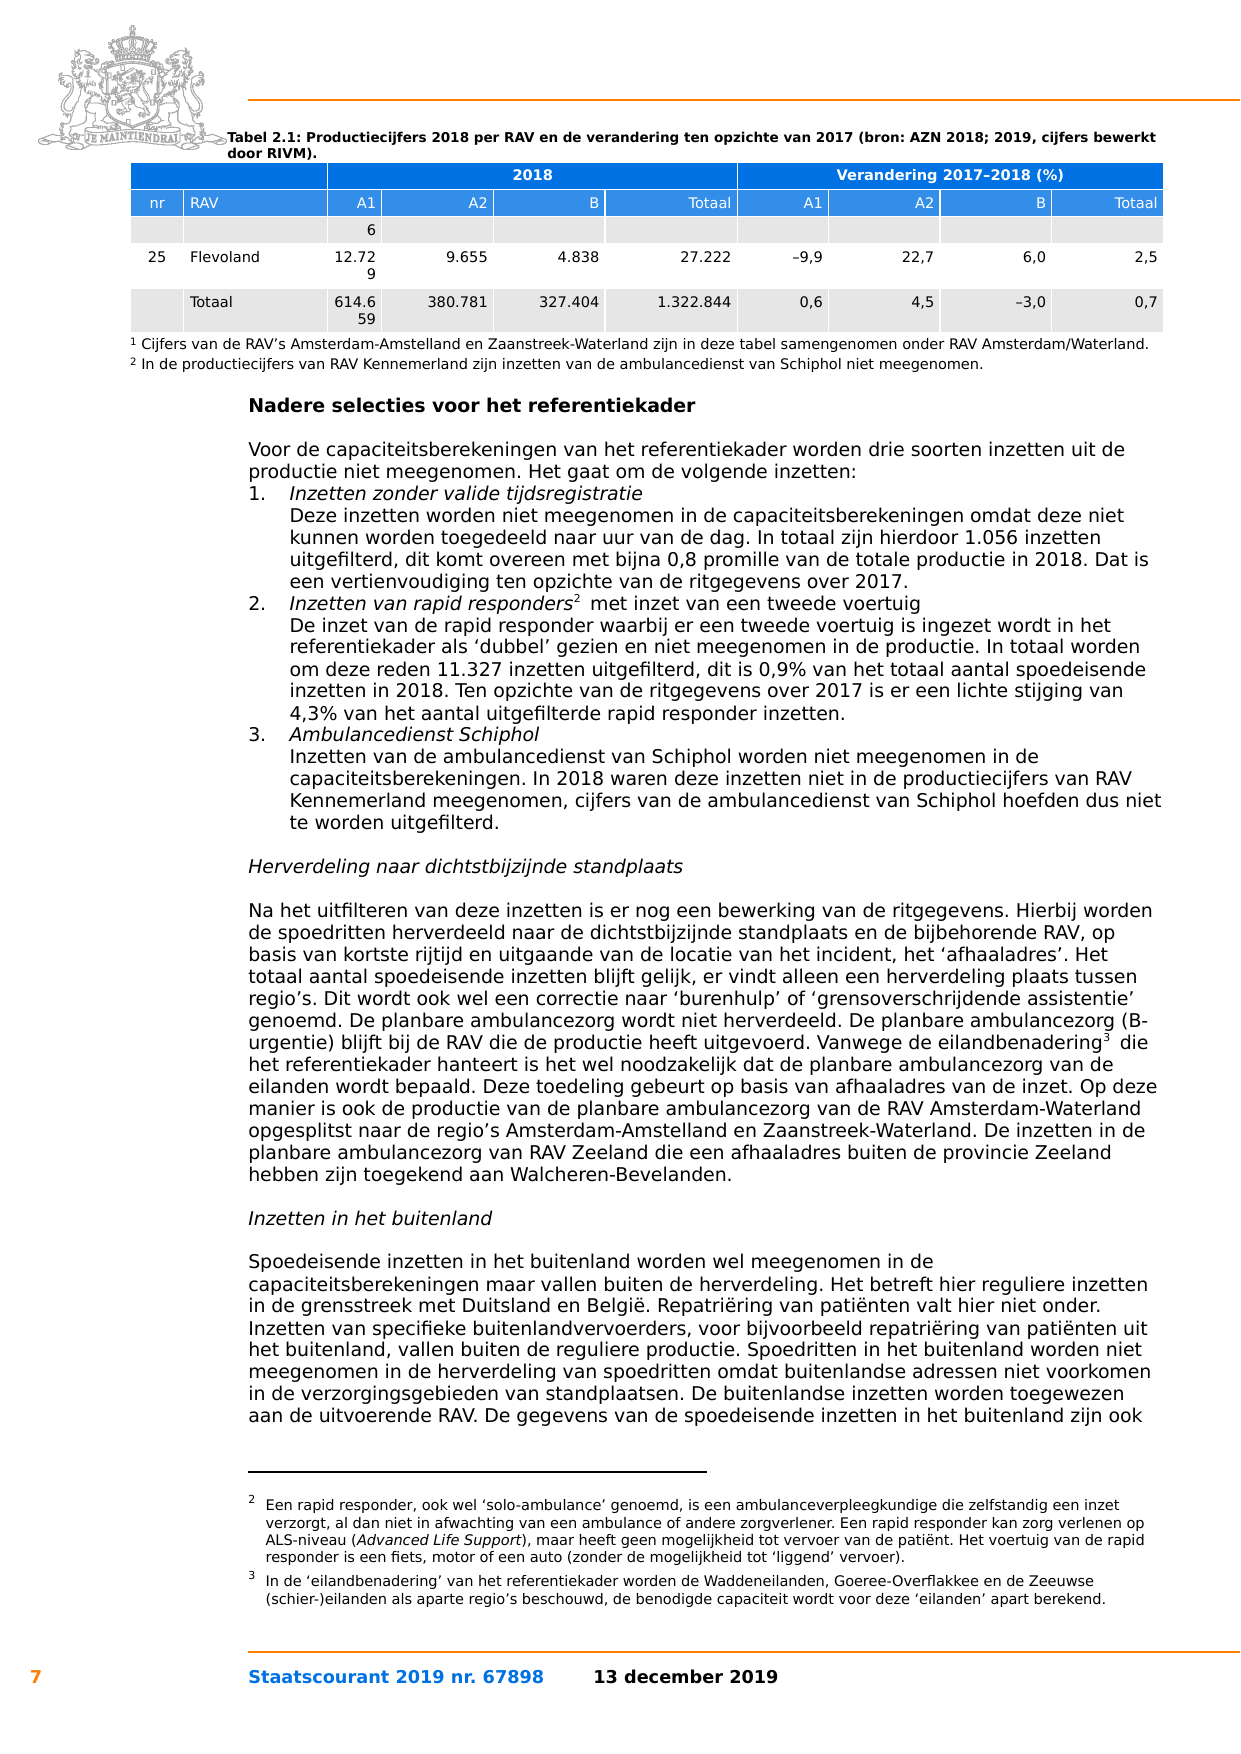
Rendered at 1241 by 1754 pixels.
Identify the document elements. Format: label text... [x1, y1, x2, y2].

subtitle Inzetten in het buitenland [248, 1208, 1163, 1229]
table_cell 2,5 [1052, 245, 1163, 288]
table_cell 4,5 [829, 289, 939, 332]
table_cell Flevoland [184, 245, 327, 288]
table_cell [494, 217, 604, 243]
table_cell Totaal [184, 289, 327, 332]
picture [38, 25, 227, 150]
table_cell 6,0 [941, 245, 1051, 288]
table_cell 380.781 [382, 289, 493, 332]
table_cell [131, 163, 327, 189]
table_cell B [941, 190, 1051, 216]
table_cell 22,7 [829, 245, 939, 288]
table_cell 1 Cijfers van de RAV’s Amsterdam-Amstelland en Zaanstreek-Waterland zijn in deze tabel samengenomen onder RAV Amsterdam/Waterland. 2 In de productiecijfers van RAV Kennemerland zijn inzetten van de ambulancedienst van Schiphol niet meegenomen. [130, 333, 1163, 373]
text In de ‘eilandbenadering’ van het referentiekader worden de Waddeneilanden, Goeree-Overflakkee en de Zeeuwse (schier-)eilanden als aparte regio’s beschouwd, de benodigde capaciteit wordt voor deze ‘eilanden’ apart berekend. [248, 1569, 1163, 1608]
text 3. Ambulancedienst Schiphol [248, 724, 1163, 746]
text Spoedeisende inzetten in het buitenland worden wel meegenomen in de capaciteitsberekeningen maar vallen buiten de herverdeling. Het betreft hier reguliere inzetten in de grensstreek met Duitsland en België. Repatriëring van patiënten valt hier niet onder. Inzetten van specifieke buitenlandvervoerders, voor bijvoorbeeld repatriëring van patiënten uit het buitenland, vallen buiten de reguliere productie. Spoedritten in het buitenland worden niet meegenomen in de herverdeling van spoedritten omdat buitenlandse adressen niet voorkomen in de verzorgingsgebieden van standplaatsen. De buitenlandse inzetten worden toegewezen aan de uitvoerende RAV. De gegevens van de spoedeisende inzetten in het buitenland zijn ook [248, 1251, 1163, 1427]
table_cell A2 [829, 190, 939, 216]
table_cell [738, 217, 828, 243]
table_cell A1 [328, 190, 381, 216]
text Inzetten van de ambulancedienst van Schiphol worden niet meegenomen in de capaciteitsberekeningen. In 2018 waren deze inzetten niet in de productiecijfers van RAV Kennemerland meegenomen, cijfers van de ambulancedienst van Schiphol hoefden dus niet te worden uitgefilterd. [289, 746, 1163, 834]
text De inzet van de rapid responder waarbij er een tweede voertuig is ingezet wordt in het referentiekader als ‘dubbel’ gezien en niet meegenomen in de productie. In totaal worden om deze reden 11.327 inzetten uitgefilterd, dit is 0,9% van het totaal aantal spoedeisende inzetten in 2018. Ten opzichte van de ritgegevens over 2017 is er een lichte stijging van 4,3% van het aantal uitgefilterde rapid responder inzetten. [289, 614, 1163, 724]
text Een rapid responder, ook wel ‘solo-ambulance’ genoemd, is een ambulanceverpleegkundige die zelfstandig een inzet verzorgt, al dan niet in afwachting van een ambulance of andere zorgverlener. Een rapid responder kan zorg verlenen op ALS-niveau (Advanced Life Support), maar heeft geen mogelijkheid tot vervoer van de patiënt. Het voertuig van de rapid responder is een fiets, motor of een auto (zonder de mogelijkheid tot ‘liggend’ vervoer). [248, 1493, 1163, 1566]
table_header Tabel 2.1: Productiecijfers 2018 per RAV en de verandering ten opzichte van 2017 (bron: AZN 2018; 2019, cijfers bewerkt door RIVM). [130, 130, 1163, 161]
table_cell 12.729 [328, 245, 381, 288]
text 2. Inzetten van rapid responders met inzet van een tweede voertuig [248, 592, 1163, 614]
text Na het uitfilteren van deze inzetten is er nog een bewerking van de ritgegevens. Hierbij worden de spoedritten herverdeeld naar de dichtstbijzijnde standplaats en de bijbehorende RAV, op basis van kortste rijtijd en uitgaande van de locatie van het incident, het ‘afhaaladres’. Het totaal aantal spoedeisende inzetten blijft gelijk, er vindt alleen een herverdeling plaats tussen regio’s. Dit wordt ook wel een correctie naar ‘burenhulp’ of ‘grensoverschrijdende assistentie’ genoemd. De planbare ambulancezorg wordt niet herverdeeld. De planbare ambulancezorg (B-urgentie) blijft bij de RAV die de productie heeft uitgevoerd. Vanwege de eilandbenadering die het referentiekader hanteert is het wel noodzakelijk dat de planbare ambulancezorg van de eilanden wordt bepaald. Deze toedeling gebeurt op basis van afhaaladres van de inzet. Op deze manier is ook de productie van de planbare ambulancezorg van de RAV Amsterdam-Waterland opgesplitst naar de regio’s Amsterdam-Amstelland en Zaanstreek-Waterland. De inzetten in de planbare ambulancezorg van RAV Zeeland die een afhaaladres buiten de provincie Zeeland hebben zijn toegekend aan Walcheren-Bevelanden. [248, 900, 1163, 1186]
table_cell 9.655 [382, 245, 493, 288]
text Voor de capaciteitsberekeningen van het referentiekader worden drie soorten inzetten uit de productie niet meegenomen. Het gaat om de volgende inzetten: [248, 439, 1163, 483]
table_cell [829, 217, 939, 243]
table_cell Totaal [606, 190, 737, 216]
subtitle Nadere selecties voor het referentiekader [248, 395, 1163, 417]
text 1. Inzetten zonder valide tijdsregistratie [248, 483, 1163, 504]
table_cell 6 [328, 217, 381, 243]
text Deze inzetten worden niet meegenomen in de capaciteitsberekeningen omdat deze niet kunnen worden toegedeeld naar uur van de dag. In totaal zijn hierdoor 1.056 inzetten uitgefilterd, dit komt overeen met bijna 0,8 promille van de totale productie in 2018. Dat is een vertienvoudiging ten opzichte van de ritgegevens over 2017. [289, 504, 1163, 592]
table_cell –9,9 [738, 245, 828, 288]
table_cell [131, 217, 183, 243]
table_cell –3,0 [941, 289, 1051, 332]
table_cell RAV [184, 190, 327, 216]
table_cell Verandering 2017–2018 (%) [738, 163, 1163, 189]
table_cell [1052, 217, 1163, 243]
table_cell [184, 217, 327, 243]
table_cell [606, 217, 737, 243]
table_cell A1 [738, 190, 828, 216]
table_cell 614.659 [328, 289, 381, 332]
table_cell 327.404 [494, 289, 604, 332]
table_cell 1.322.844 [606, 289, 737, 332]
table_cell nr [131, 190, 183, 216]
table_cell A2 [382, 190, 493, 216]
table_cell 0,6 [738, 289, 828, 332]
table_cell 27.222 [606, 245, 737, 288]
table_cell [941, 217, 1051, 243]
table_cell Totaal [1052, 190, 1163, 216]
table_cell 4.838 [494, 245, 604, 288]
table_cell [382, 217, 493, 243]
table_cell 25 [131, 245, 183, 288]
table_cell 0,7 [1052, 289, 1163, 332]
table_cell [131, 289, 183, 332]
table_cell B [494, 190, 604, 216]
table_cell 2018 [328, 163, 737, 189]
subtitle Herverdeling naar dichtstbijzijnde standplaats [248, 856, 1163, 878]
